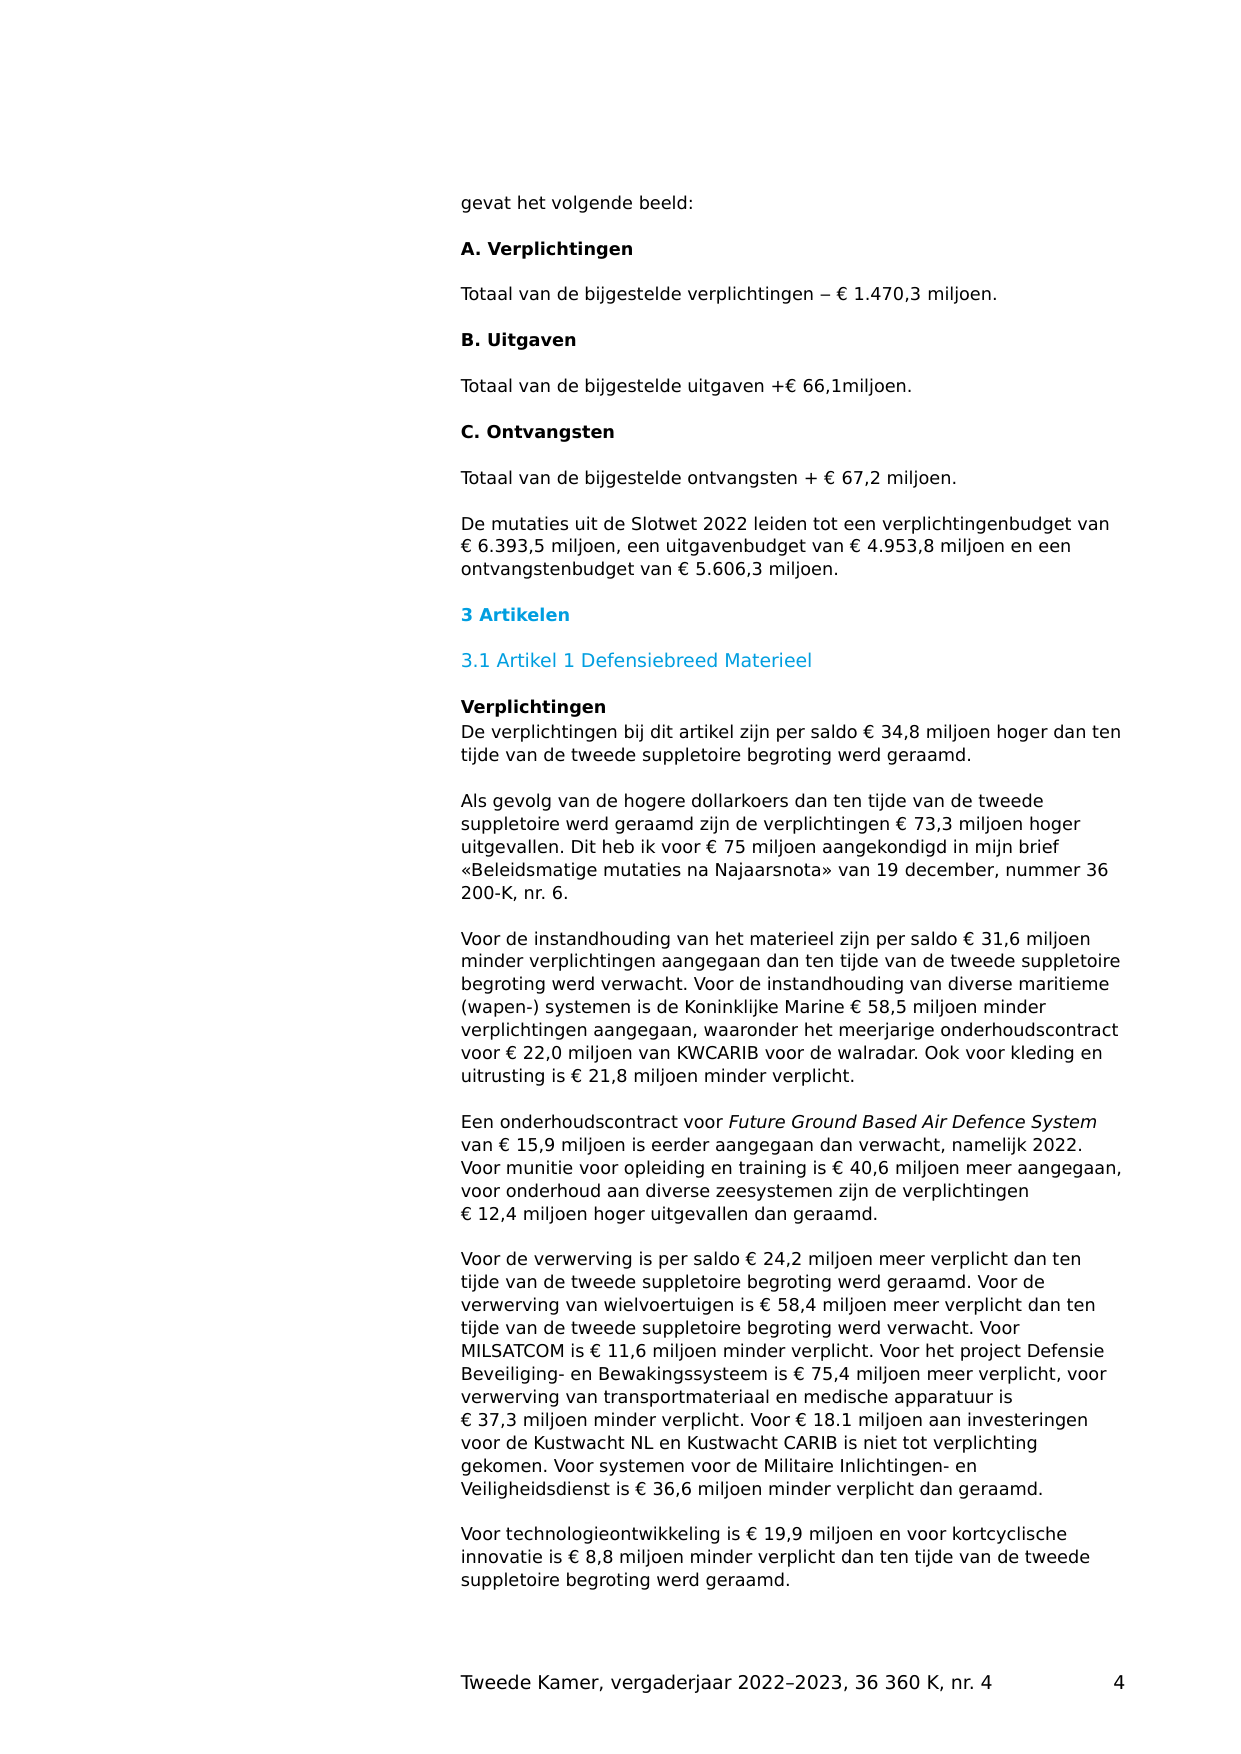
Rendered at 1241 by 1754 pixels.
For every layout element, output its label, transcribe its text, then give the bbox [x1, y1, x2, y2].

text De verplichtingen bij dit artikel zijn per saldo € 34,8 miljoen hoger dan ten tijde van de tweede suppletoire begroting werd geraamd. [461, 720, 1125, 766]
text gevat het volgende beeld: [461, 191, 1125, 214]
text Totaal van de bijgestelde uitgaven +€ 66,1miljoen. [461, 374, 1125, 397]
text Verplichtingen [461, 695, 1125, 718]
text A. Verplichtingen [461, 237, 1125, 259]
text C. Ontvangsten [461, 420, 1125, 443]
text Totaal van de bijgestelde verplichtingen ‒ € 1.470,3 miljoen. [461, 282, 1125, 305]
text De mutaties uit de Slotwet 2022 leiden tot een verplichtingenbudget van € 6.393,5 miljoen, een uitgavenbudget van € 4.953,8 miljoen en een ontvangstenbudget van € 5.606,3 miljoen. [461, 512, 1125, 580]
text Voor de instandhouding van het materieel zijn per saldo € 31,6 miljoen minder verplichtingen aangegaan dan ten tijde van de tweede suppletoire begroting werd verwacht. Voor de instandhouding van diverse maritieme (wapen-) systemen is de Koninklijke Marine € 58,5 miljoen minder verplichtingen aangegaan, waaronder het meerjarige onderhoudscontract voor € 22,0 miljoen van KWCARIB voor de walradar. Ook voor kleding en uitrusting is € 21,8 miljoen minder verplicht. [461, 927, 1125, 1087]
text Totaal van de bijgestelde ontvangsten + € 67,2 miljoen. [461, 466, 1125, 489]
text Voor technologieontwikkeling is € 19,9 miljoen en voor kortcyclische innovatie is € 8,8 miljoen minder verplicht dan ten tijde van de tweede suppletoire begroting werd geraamd. [461, 1522, 1125, 1591]
text Als gevolg van de hogere dollarkoers dan ten tijde van de tweede suppletoire werd geraamd zijn de verplichtingen € 73,3 miljoen hoger uitgevallen. Dit heb ik voor € 75 miljoen aangekondigd in mijn brief «Beleidsmatige mutaties na Najaarsnota» van 19 december, nummer 36 200-K, nr. 6. [461, 789, 1125, 904]
text Voor de verwerving is per saldo € 24,2 miljoen meer verplicht dan ten tijde van de tweede suppletoire begroting werd geraamd. Voor de verwerving van wielvoertuigen is € 58,4 miljoen meer verplicht dan ten tijde van de tweede suppletoire begroting werd verwacht. Voor MILSATCOM is € 11,6 miljoen minder verplicht. Voor het project Defensie Beveiliging- en Bewakingssysteem is € 75,4 miljoen meer verplicht, voor verwerving van transportmateriaal en medische apparatuur is € 37,3 miljoen minder verplicht. Voor € 18.1 miljoen aan investeringen voor de Kustwacht NL en Kustwacht CARIB is niet tot verplichting gekomen. Voor systemen voor de Militaire Inlichtingen- en Veiligheidsdienst is € 36,6 miljoen minder verplicht dan geraamd. [461, 1247, 1125, 1499]
title 3.1 Artikel 1 Defensiebreed Materieel [461, 650, 1125, 672]
text B. Uitgaven [461, 328, 1125, 351]
title 3 Artikelen [461, 603, 1125, 626]
text Een onderhoudscontract voor Future Ground Based Air Defence System van € 15,9 miljoen is eerder aangegaan dan verwacht, namelijk 2022. Voor munitie voor opleiding en training is € 40,6 miljoen meer aangegaan, voor onderhoud aan diverse zeesystemen zijn de verplichtingen € 12,4 miljoen hoger uitgevallen dan geraamd. [461, 1110, 1125, 1224]
